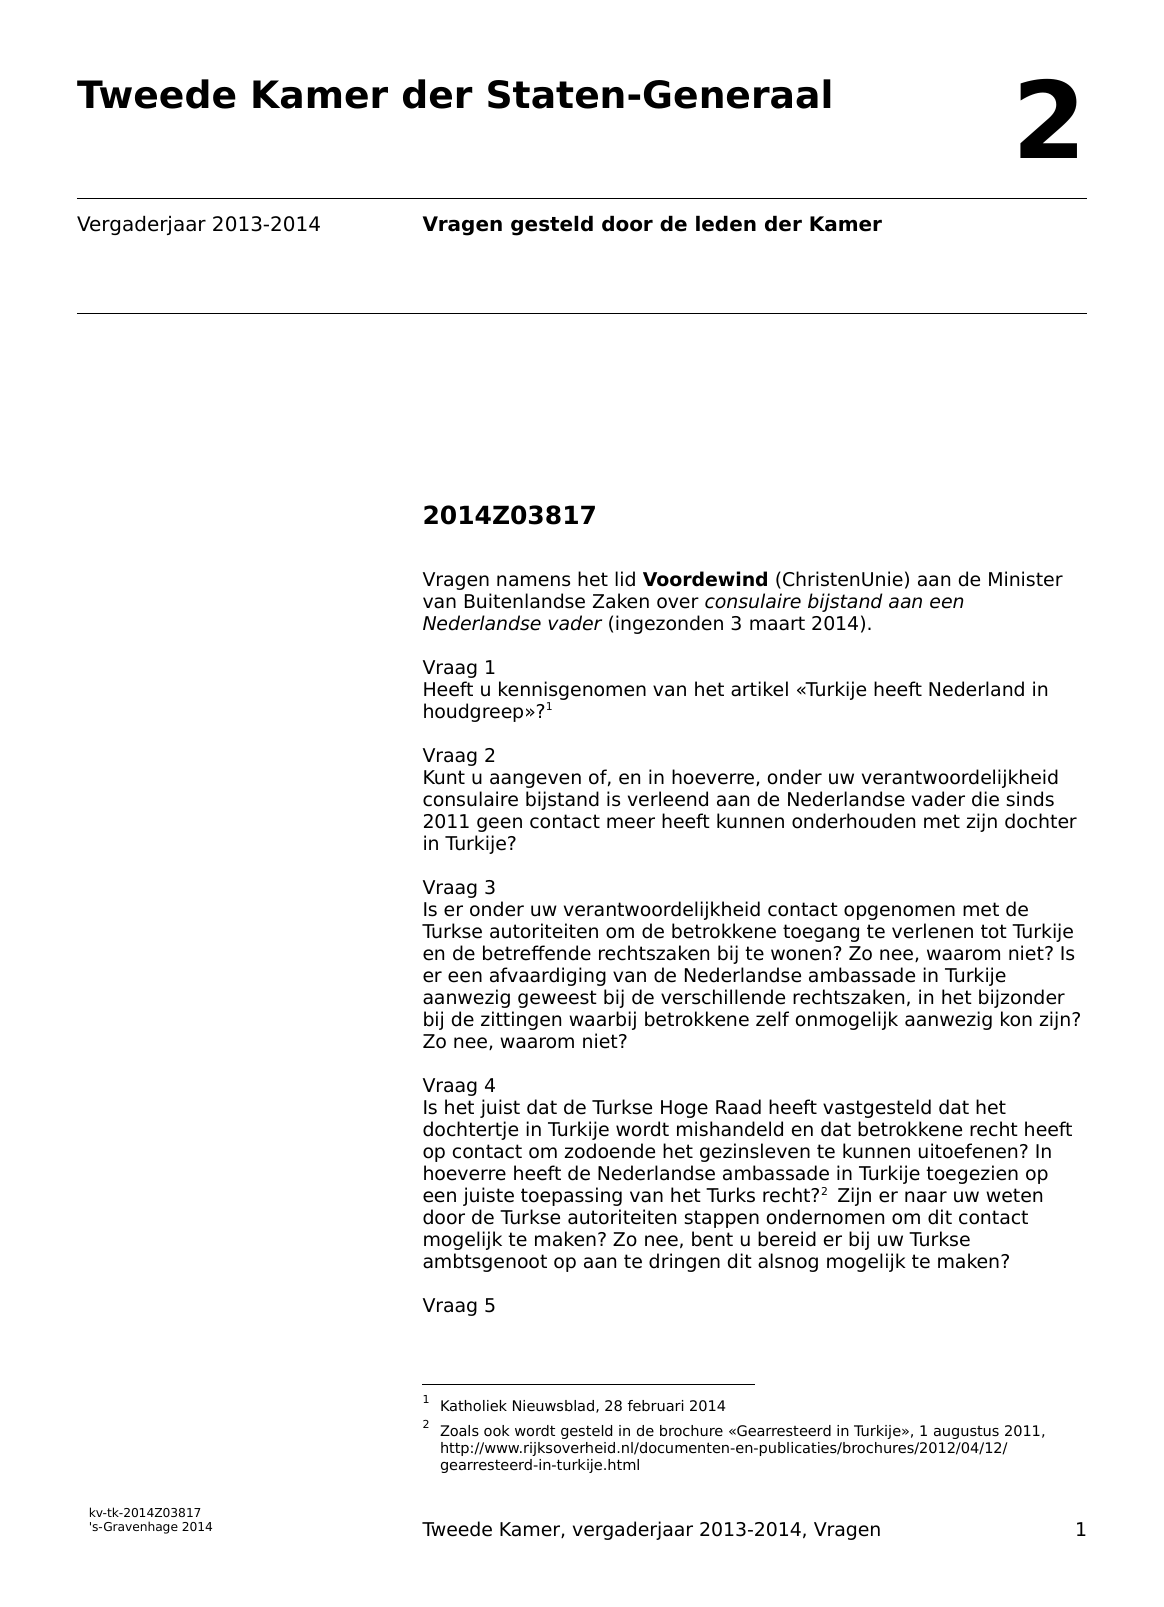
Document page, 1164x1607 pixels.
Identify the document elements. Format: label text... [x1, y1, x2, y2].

text kv-tk-2014Z03817 [88, 1506, 323, 1520]
text Vraag 1 [422, 657, 1087, 679]
text Vragen namens het lid Voordewind (ChristenUnie) aan de Minister van Buitenlandse Zaken over consulaire bijstand aan een Nederlandse vader (ingezonden 3 maart 2014). [422, 569, 1087, 635]
text Vraag 4 [422, 1075, 1087, 1097]
text Vraag 5 [422, 1295, 1087, 1317]
text 's-Gravenhage 2014 [88, 1520, 323, 1534]
table_cell Vergaderjaar 2013-2014 [77, 199, 422, 313]
text Katholiek Nieuwsblad, 28 februari 2014 [422, 1393, 1087, 1416]
text Is er onder uw verantwoordelijkheid contact opgenomen met de Turkse autoriteiten om de betrokkene toegang te verlenen tot Turkije en de betreffende rechtszaken bij te wonen? Zo nee, waarom niet? Is er een afvaardiging van de Nederlandse ambassade in Turkije aanwezig geweest bij de verschillende rechtszaken, in het bijzonder bij de zittingen waarbij betrokkene zelf onmogelijk aanwezig kon zijn? Zo nee, waarom niet? [422, 899, 1087, 1053]
text Kunt u aangeven of, en in hoeverre, onder uw verantwoordelijkheid consulaire bijstand is verleend aan de Nederlandse vader die sinds 2011 geen contact meer heeft kunnen onderhouden met zijn dochter in Turkije? [422, 767, 1087, 855]
text Is het juist dat de Turkse Hoge Raad heeft vastgesteld dat het dochtertje in Turkije wordt mishandeld en dat betrokkene recht heeft op contact om zodoende het gezinsleven te kunnen uitoefenen? In hoeverre heeft de Nederlandse ambassade in Turkije toegezien op een juiste toepassing van het Turks recht? Zijn er naar uw weten door de Turkse autoriteiten stappen ondernomen om dit contact mogelijk te maken? Zo nee, bent u bereid er bij uw Turkse ambtsgenoot op aan te dringen dit alsnog mogelijk te maken? [422, 1097, 1087, 1273]
table_header 2 [886, 59, 1087, 198]
text Heeft u kennisgenomen van het artikel «Turkije heeft Nederland in houdgreep»? [422, 679, 1087, 723]
text Vraag 3 [422, 877, 1087, 899]
text 2014Z03817 [422, 501, 1087, 531]
text Zoals ook wordt gesteld in de brochure «Gearresteerd in Turkije», 1 augustus 2011, http://www.rijksoverheid.nl/documenten-en-publicaties/brochures/2012/04/12/gearresteerd-in-turkije.html [422, 1418, 1087, 1474]
table_cell Vragen gesteld door de leden der Kamer [422, 199, 1087, 313]
table_header Tweede Kamer der Staten-Generaal [77, 59, 886, 198]
text Vraag 2 [422, 745, 1087, 767]
